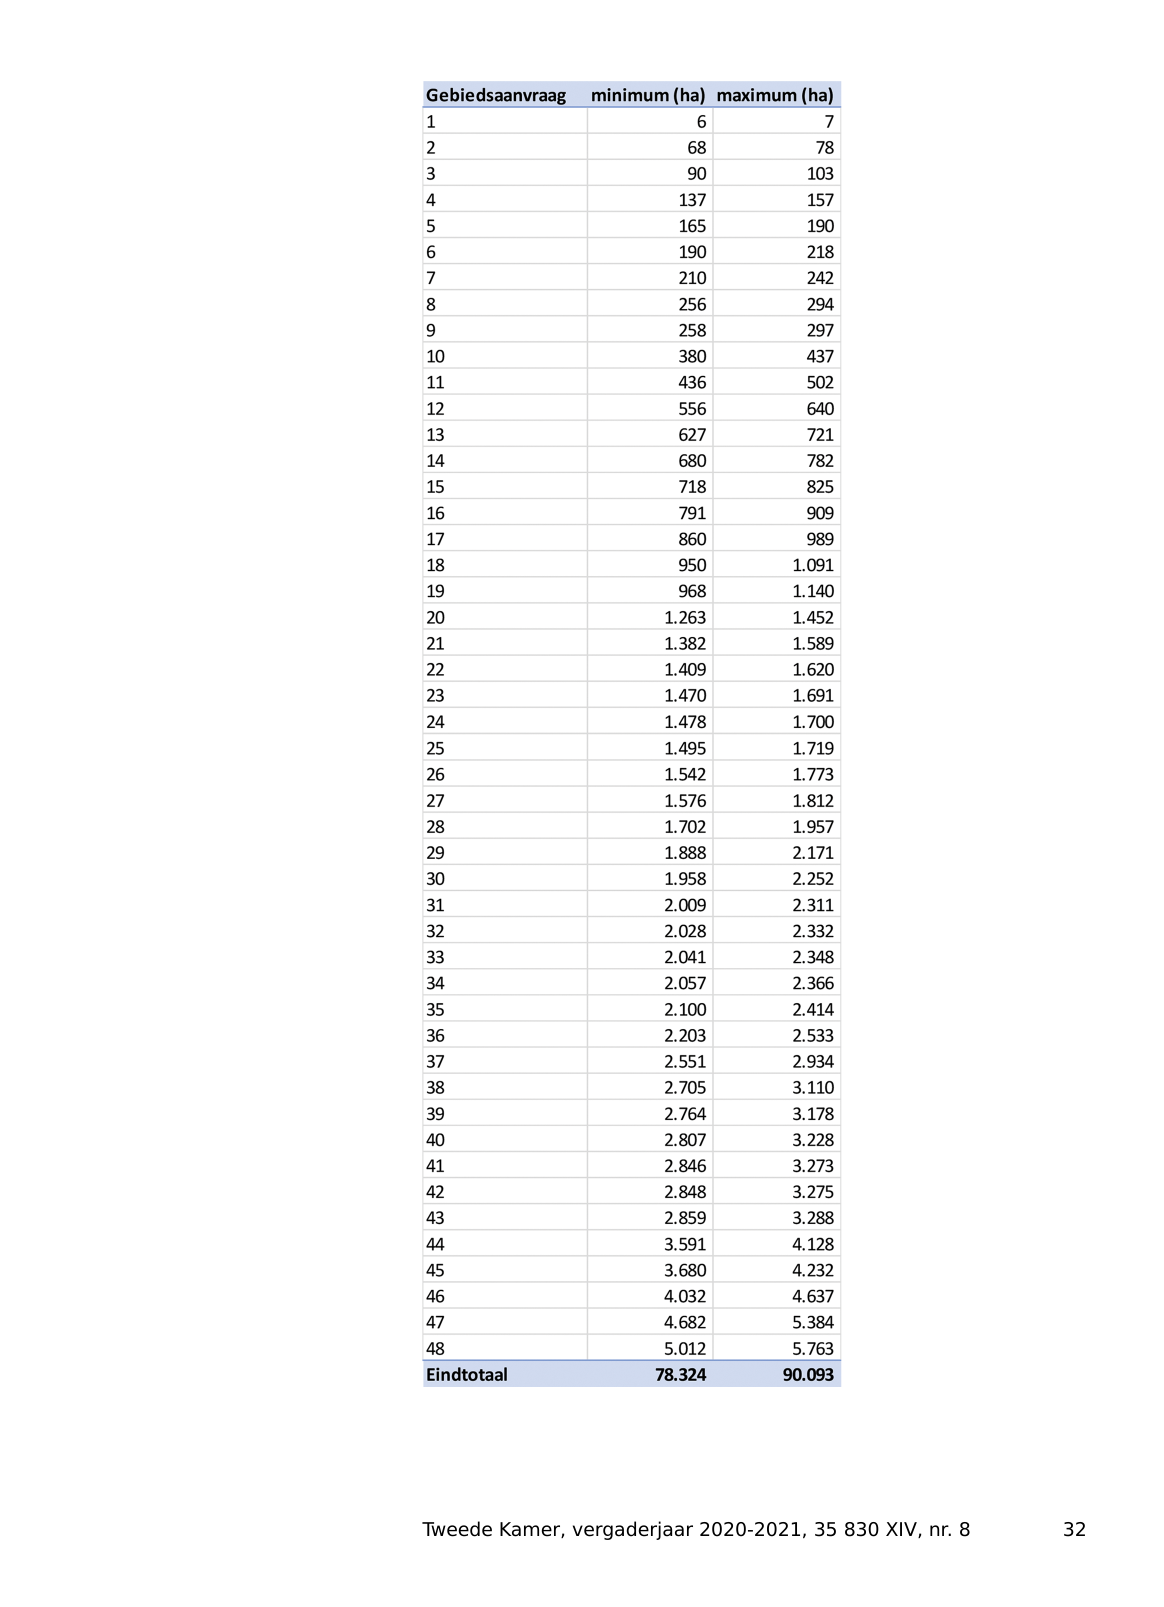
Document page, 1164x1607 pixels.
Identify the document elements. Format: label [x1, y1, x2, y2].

picture [422, 81, 842, 1387]
